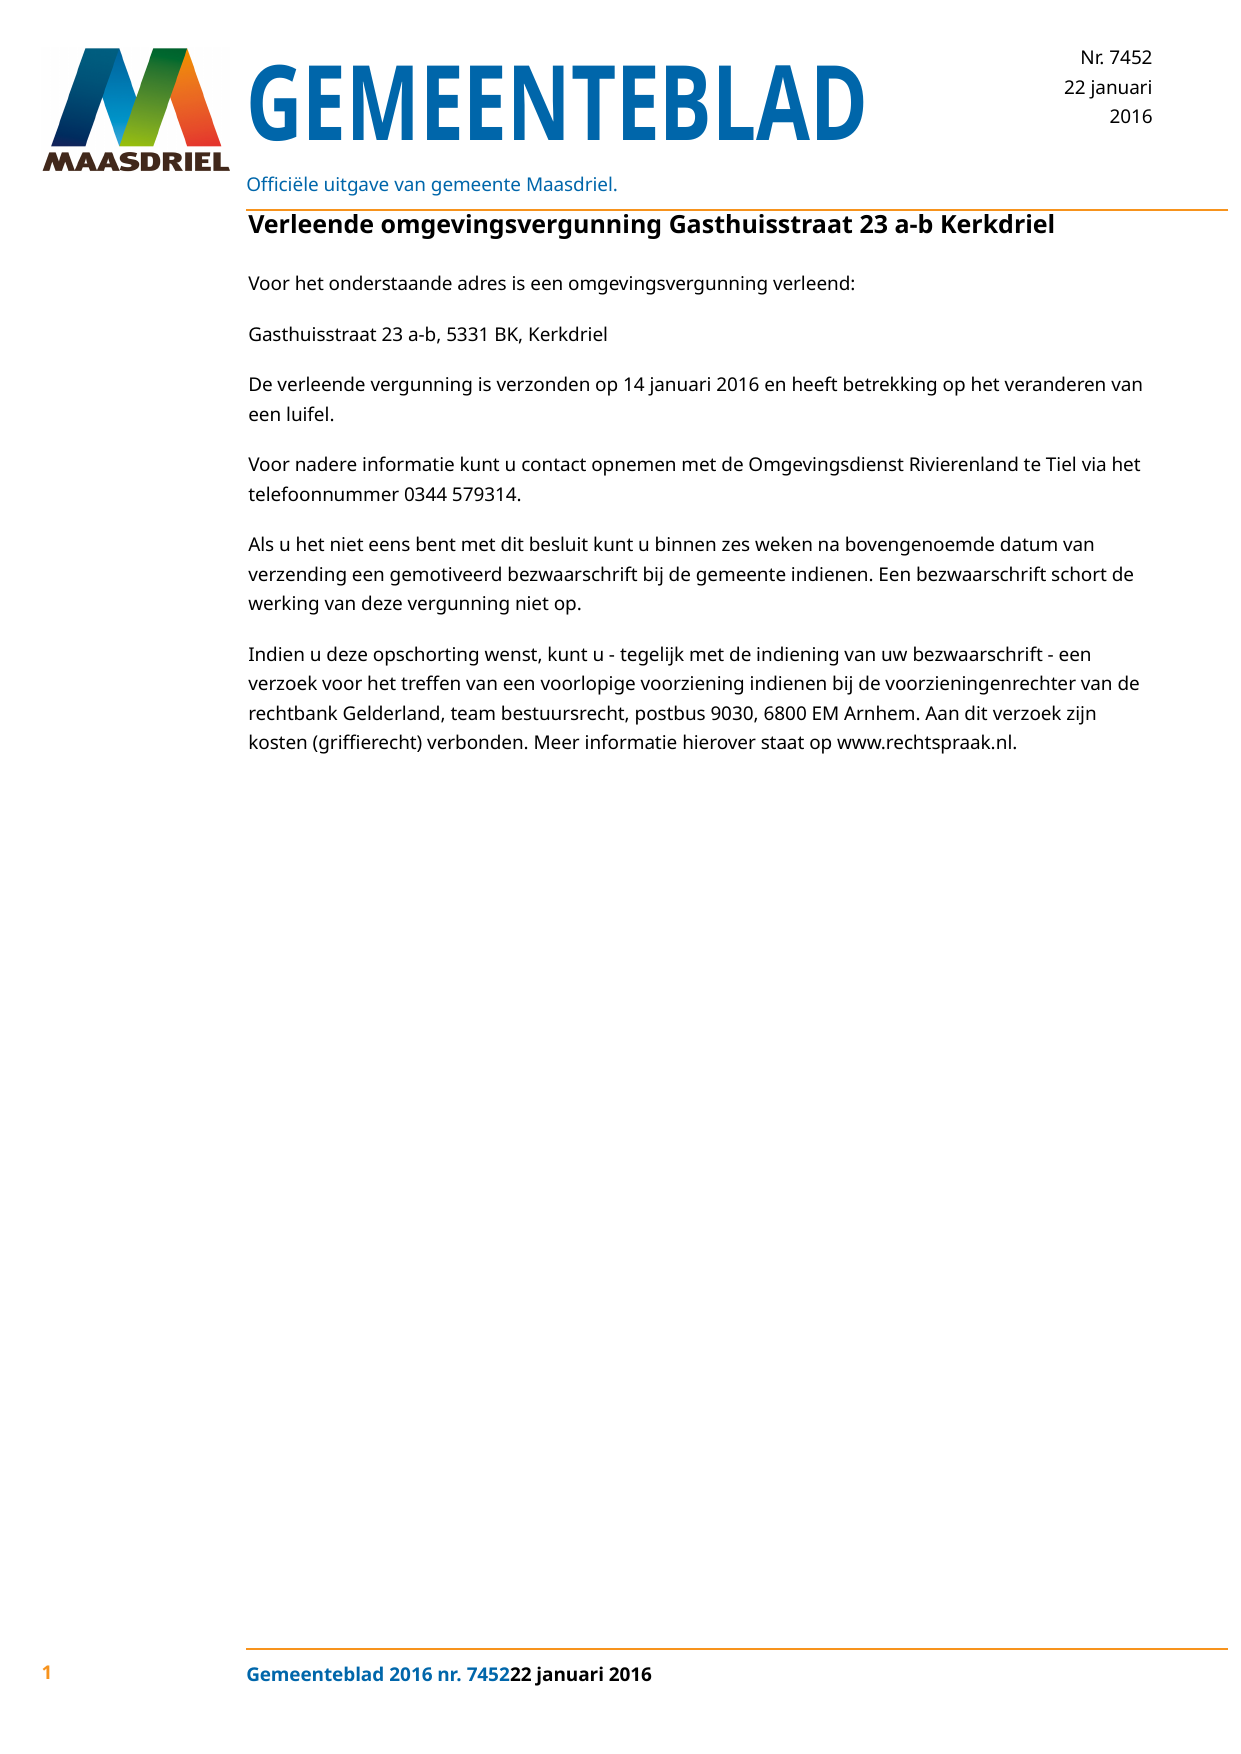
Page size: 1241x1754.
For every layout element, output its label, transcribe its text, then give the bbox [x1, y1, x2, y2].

text Verleende omgevingsvergunning Gasthuisstraat 23 a-b Kerkdriel [248, 211, 1152, 241]
text Gasthuisstraat 23 a-b, 5331 BK, Kerkdriel [248, 321, 1152, 346]
picture [41, 47, 231, 172]
text Voor nadere informatie kunt u contact opnemen met de Omgevingsdienst Rivierenland te Tiel via het telefoonnummer 0344 579314. [248, 451, 1152, 506]
text Als u het niet eens bent met dit besluit kunt u binnen zes weken na bovengenoemde datum van verzending een gemotiveerd bezwaarschrift bij de gemeente indienen. Een bezwaarschrift schort de werking van deze vergunning niet op. [248, 531, 1152, 616]
text Voor het onderstaande adres is een omgevingsvergunning verleend: [248, 270, 1152, 296]
text Indien u deze opschorting wenst, kunt u - tegelijk met de indiening van uw bezwaarschrift - een verzoek voor het treffen van een voorlopige voorziening indienen bij de voorzieningenrechter van de rechtbank Gelderland, team bestuursrecht, postbus 9030, 6800 EM Arnhem. Aan dit verzoek zijn kosten (griffierecht) verbonden. Meer informatie hierover staat op www.rechtspraak.nl. [248, 641, 1152, 755]
text De verleende vergunning is verzonden op 14 januari 2016 en heeft betrekking op het veranderen van een luifel. [248, 371, 1152, 426]
